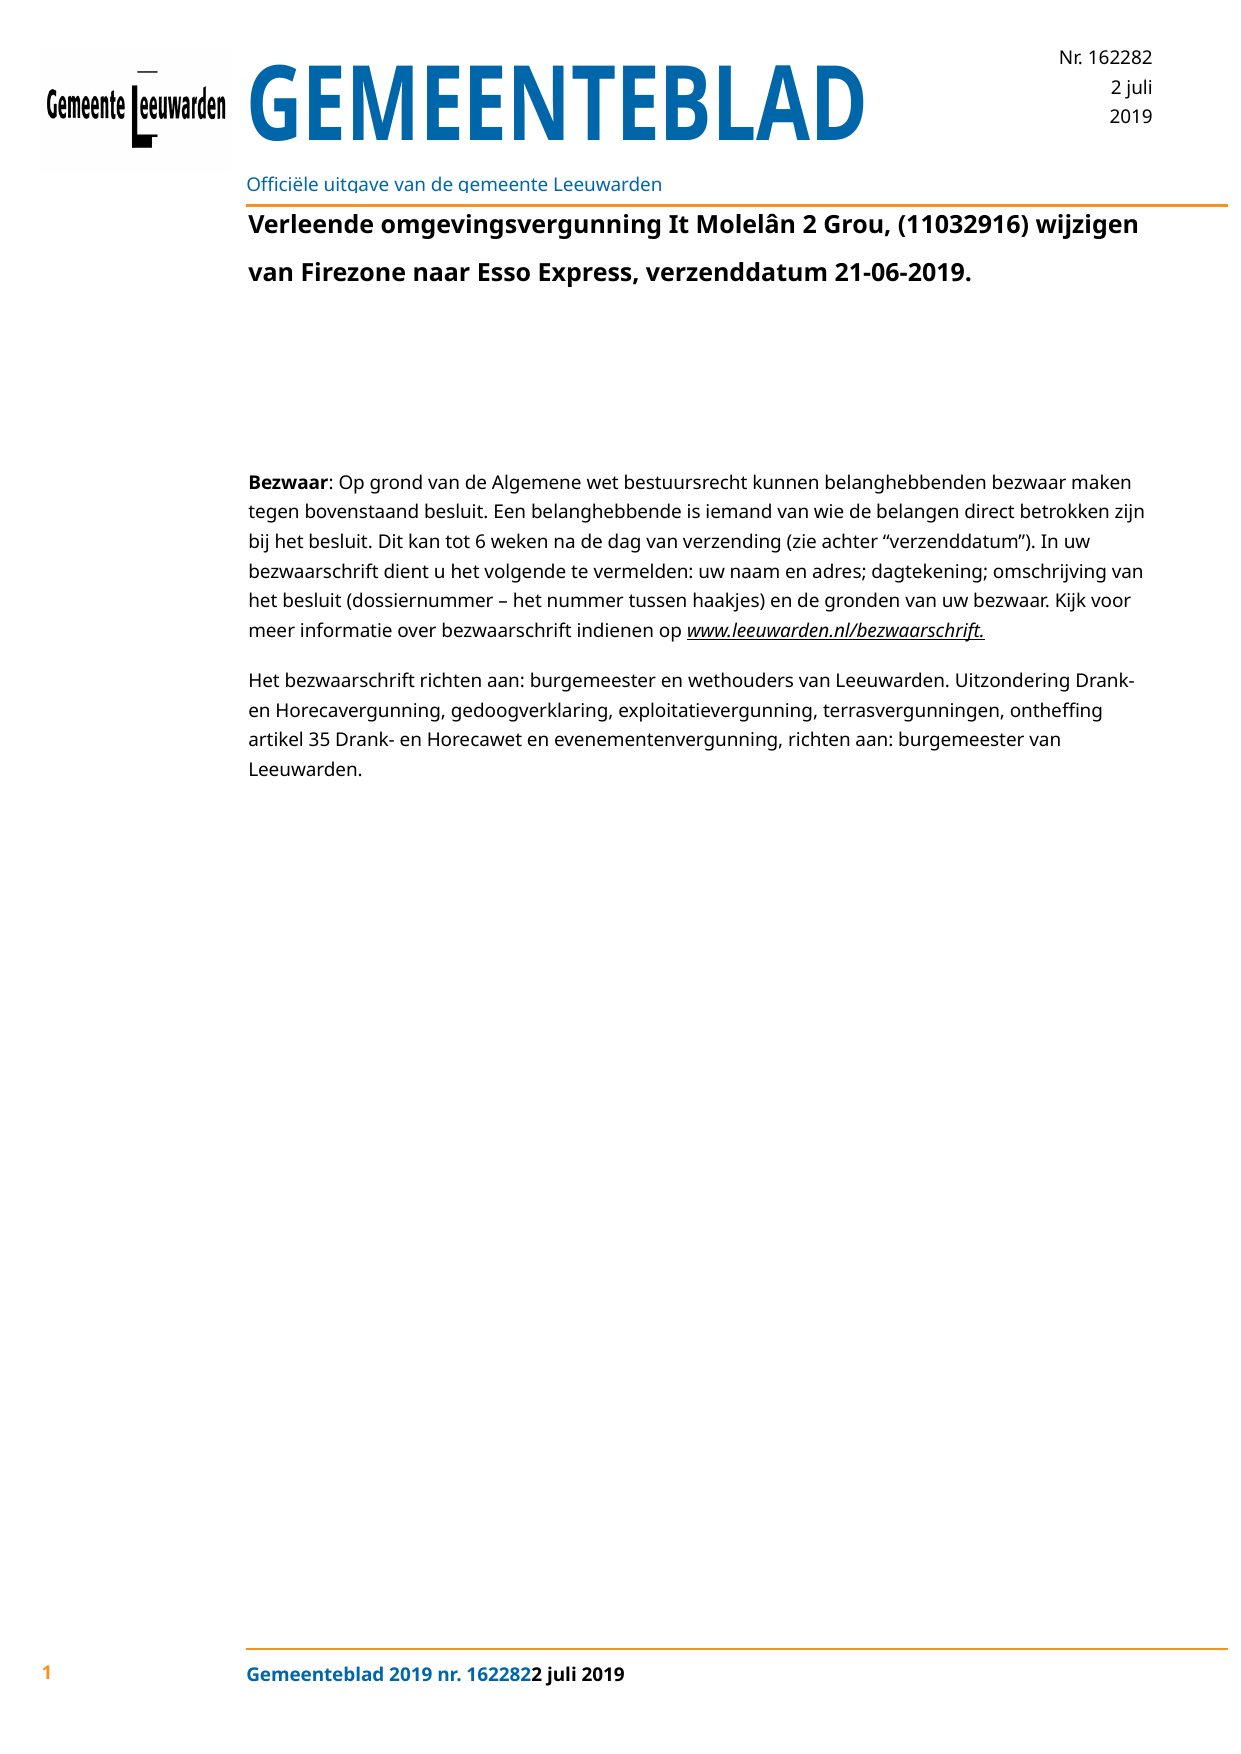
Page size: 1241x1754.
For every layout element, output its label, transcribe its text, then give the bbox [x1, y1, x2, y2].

text Bezwaar: Op grond van de Algemene wet bestuursrecht kunnen belanghebbenden bezwaar maken tegen bovenstaand besluit. Een belanghebbende is iemand van wie de belangen direct betrokken zijn bij het besluit. Dit kan tot 6 weken na de dag van verzending (zie achter “verzenddatum”). In uw bezwaarschrift dient u het volgende te vermelden: uw naam en adres; dagtekening; omschrijving van het besluit (dossiernummer – het nummer tussen haakjes) en de gronden van uw bezwaar. Kijk voor meer informatie over bezwaarschrift indienen op www.leeuwarden.nl/bezwaarschrift. [248, 469, 1152, 643]
text Het bezwaarschrift richten aan: burgemeester en wethouders van Leeuwarden. Uitzondering Drank- en Horecavergunning, gedoogverklaring, exploitatievergunning, terrasvergunningen, ontheffing artikel 35 Drank- en Horecawet en evenementenvergunning, richten aan: burgemeester van Leeuwarden. [248, 667, 1152, 782]
picture [41, 47, 231, 172]
text Verleende omgevingsvergunning It Molelân 2 Grou, (11032916) wijzigen van Firezone naar Esso Express, verzenddatum 21-06-2019. [248, 207, 1152, 288]
